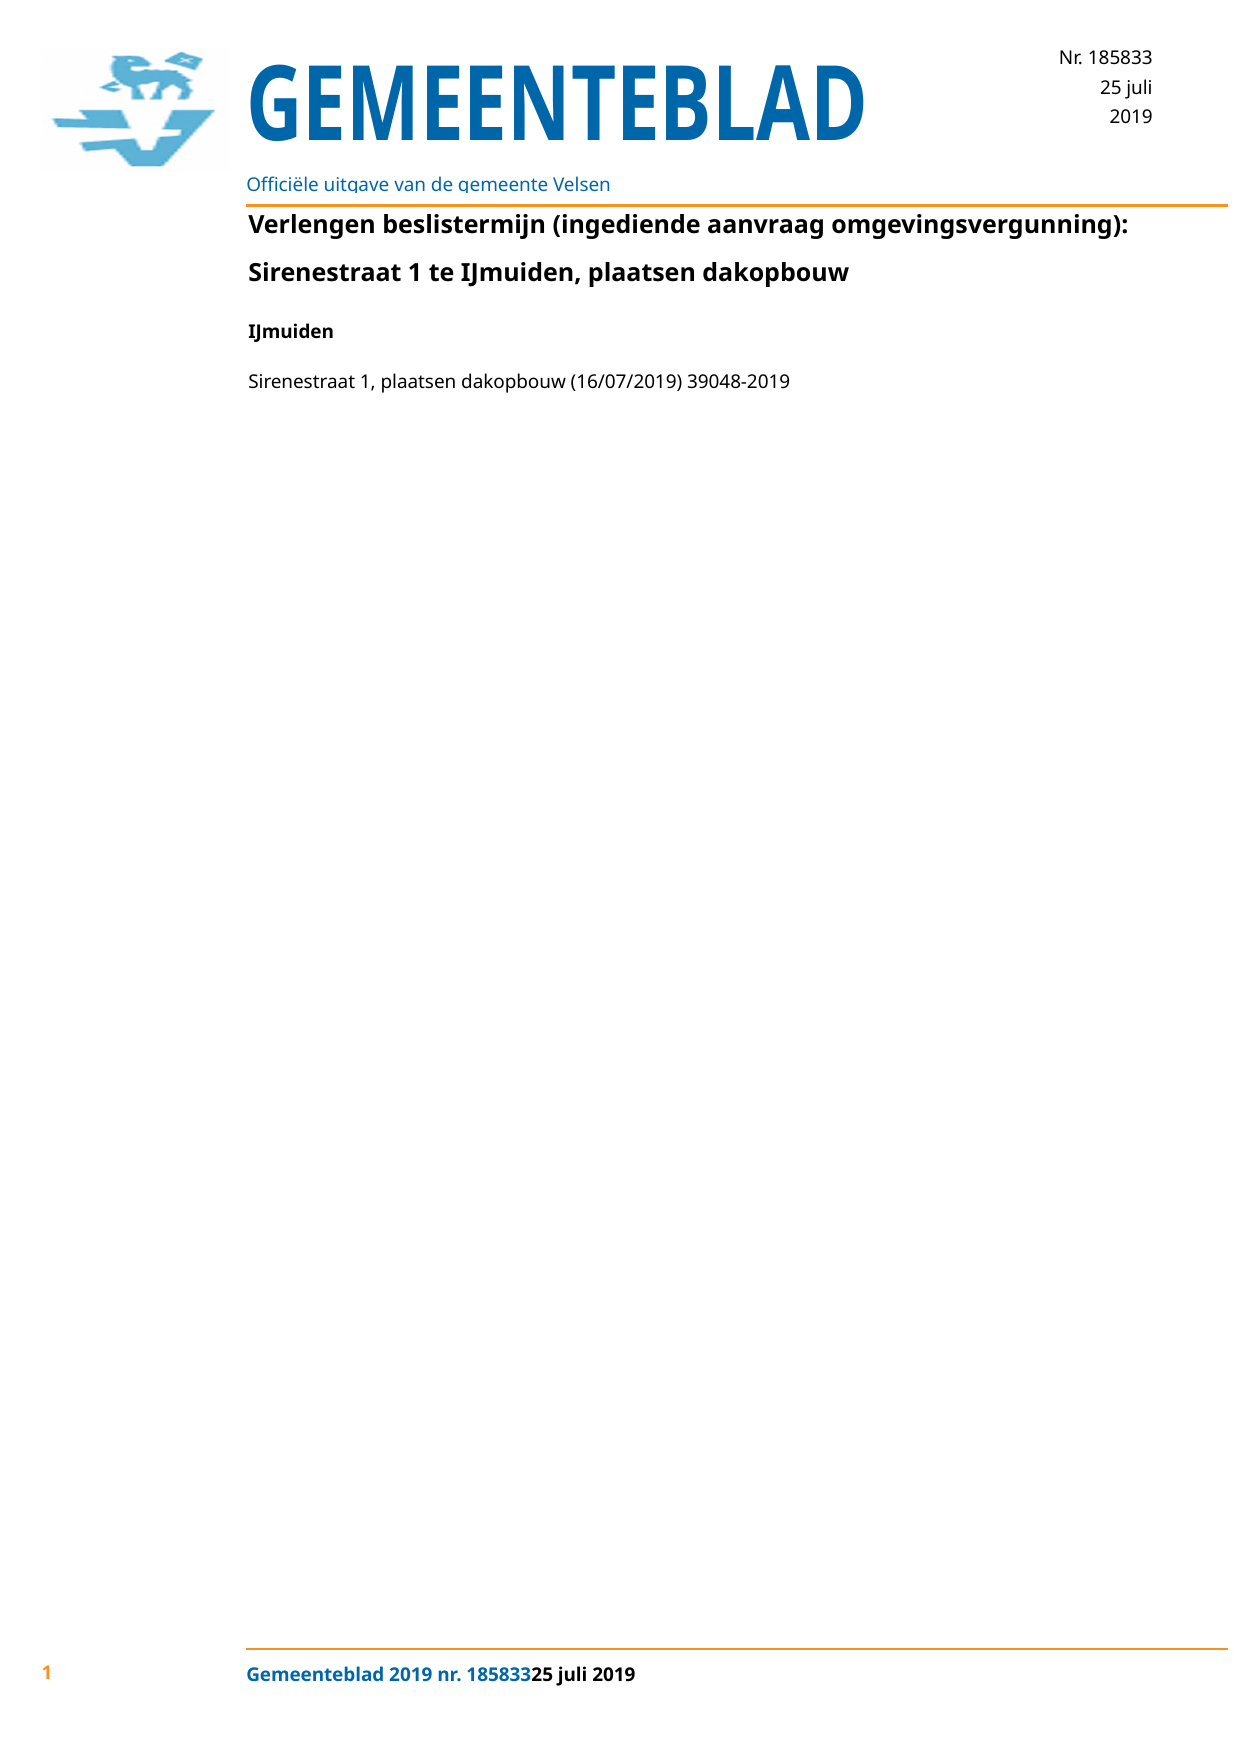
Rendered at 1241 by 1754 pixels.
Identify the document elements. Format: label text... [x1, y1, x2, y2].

text IJmuiden [248, 318, 1152, 344]
text Verlengen beslistermijn (ingediende aanvraag omgevingsvergunning): Sirenestraat 1 te IJmuiden, plaatsen dakopbouw [248, 207, 1152, 288]
picture [41, 47, 231, 172]
text Sirenestraat 1, plaatsen dakopbouw (16/07/2019) 39048-2019 [248, 368, 1152, 394]
